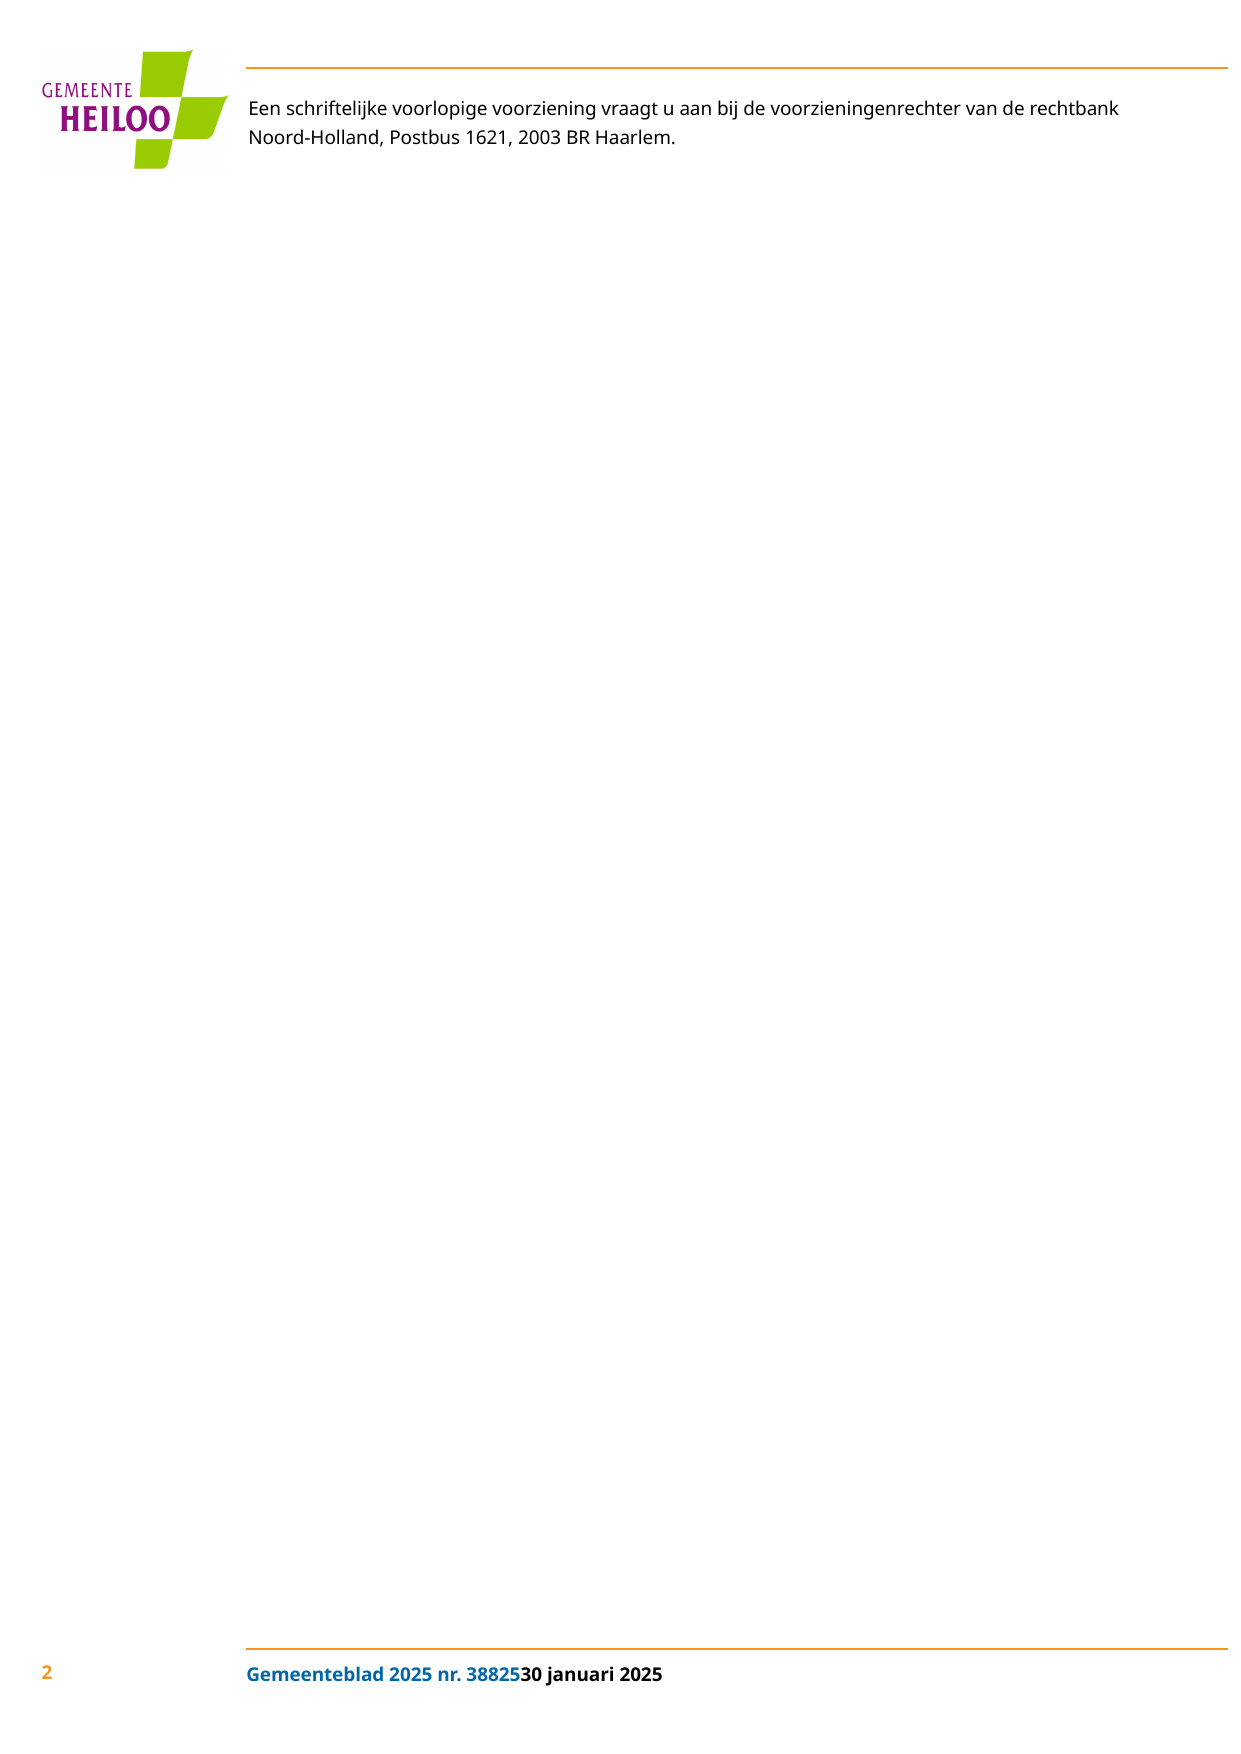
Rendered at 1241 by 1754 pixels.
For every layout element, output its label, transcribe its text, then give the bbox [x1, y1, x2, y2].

picture [41, 47, 231, 172]
text Een schriftelijke voorlopige voorziening vraagt u aan bij de voorzieningenrechter van de rechtbank Noord-Holland, Postbus 1621, 2003 BR Haarlem. [248, 95, 1152, 150]
